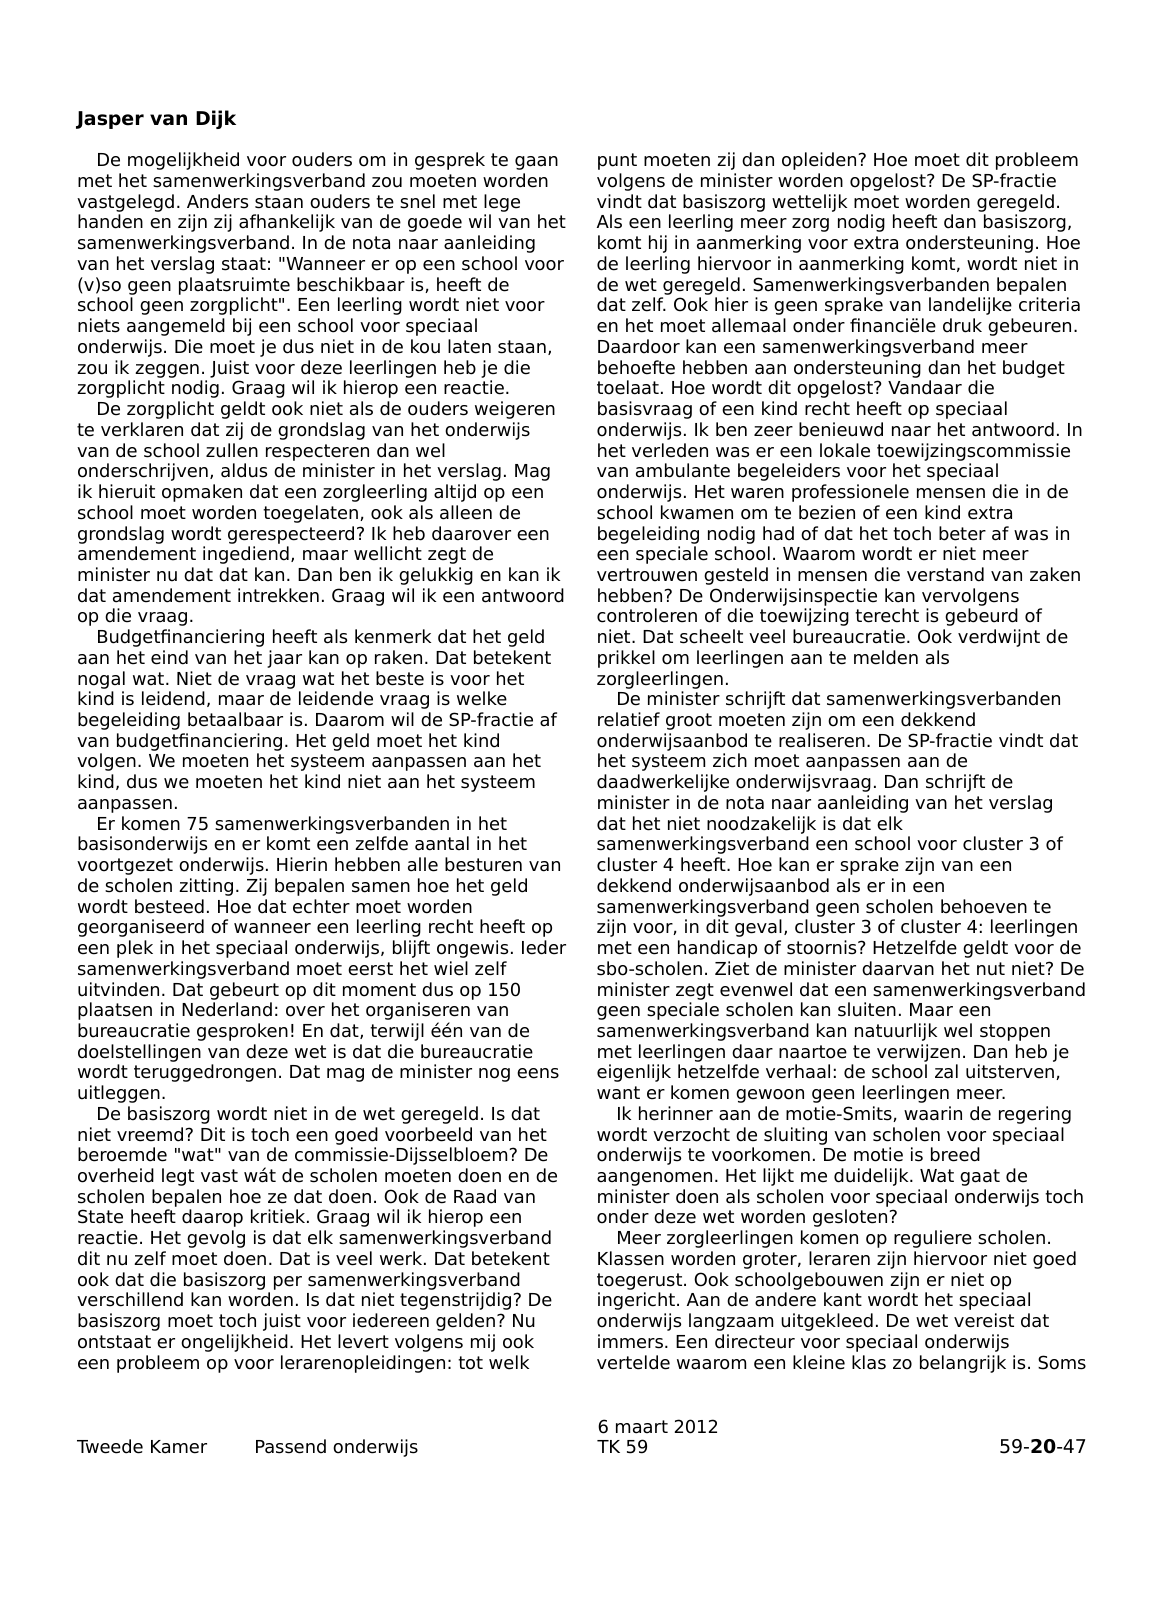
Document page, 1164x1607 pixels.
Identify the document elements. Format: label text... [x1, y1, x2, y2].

text Ik herinner aan de motie-Smits, waarin de regering wordt verzocht de sluiting van scholen voor speciaal onderwijs te voorkomen. De motie is breed aangenomen. Het lijkt me duidelijk. Wat gaat de minister doen als scholen voor speciaal onderwijs toch onder deze wet worden gesloten? [596, 1104, 1087, 1228]
text punt moeten zij dan opleiden? Hoe moet dit probleem volgens de minister worden opgelost? De SP-fractie vindt dat basiszorg wettelijk moet worden geregeld. Als een leerling meer zorg nodig heeft dan basiszorg, komt hij in aanmerking voor extra ondersteuning. Hoe de leerling hiervoor in aanmerking komt, wordt niet in de wet geregeld. Samenwerkingsverbanden bepalen dat zelf. Ook hier is geen sprake van landelijke criteria en het moet allemaal onder financiële druk gebeuren. Daardoor kan een samenwerkingsverband meer behoefte hebben aan ondersteuning dan het budget toelaat. Hoe wordt dit opgelost? Vandaar die basisvraag of een kind recht heeft op speciaal onderwijs. Ik ben zeer benieuwd naar het antwoord. In het verleden was er een lokale toewijzingscommissie van ambulante begeleiders voor het speciaal onderwijs. Het waren professionele mensen die in de school kwamen om te bezien of een kind extra begeleiding nodig had of dat het toch beter af was in een speciale school. Waarom wordt er niet meer vertrouwen gesteld in mensen die verstand van zaken hebben? De Onderwijsinspectie kan vervolgens controleren of die toewijzing terecht is gebeurd of niet. Dat scheelt veel bureaucratie. Ook verdwijnt de prikkel om leerlingen aan te melden als zorgleerlingen. [596, 150, 1087, 689]
text Meer zorgleerlingen komen op reguliere scholen. Klassen worden groter, leraren zijn hiervoor niet goed toegerust. Ook schoolgebouwen zijn er niet op ingericht. Aan de andere kant wordt het speciaal onderwijs langzaam uitgekleed. De wet vereist dat immers. Een directeur voor speciaal onderwijs vertelde waarom een kleine klas zo belangrijk is. Soms [596, 1228, 1087, 1373]
text De zorgplicht geldt ook niet als de ouders weigeren te verklaren dat zij de grondslag van het onderwijs van de school zullen respecteren dan wel onderschrijven, aldus de minister in het verslag. Mag ik hieruit opmaken dat een zorgleerling altijd op een school moet worden toegelaten, ook als alleen de grondslag wordt gerespecteerd? Ik heb daarover een amendement ingediend, maar wellicht zegt de minister nu dat dat kan. Dan ben ik gelukkig en kan ik dat amendement intrekken. Graag wil ik een antwoord op die vraag. [77, 399, 567, 627]
text De basiszorg wordt niet in de wet geregeld. Is dat niet vreemd? Dit is toch een goed voorbeeld van het beroemde "wat" van de commissie-Dijsselbloem? De overheid legt vast wát de scholen moeten doen en de scholen bepalen hoe ze dat doen. Ook de Raad van State heeft daarop kritiek. Graag wil ik hierop een reactie. Het gevolg is dat elk samenwerkingsverband dit nu zelf moet doen. Dat is veel werk. Dat betekent ook dat die basiszorg per samenwerkingsverband verschillend kan worden. Is dat niet tegenstrijdig? De basiszorg moet toch juist voor iedereen gelden? Nu ontstaat er ongelijkheid. Het levert volgens mij ook een probleem op voor lerarenopleidingen: tot welk [77, 1104, 567, 1373]
text Er komen 75 samenwerkingsverbanden in het basisonderwijs en er komt een zelfde aantal in het voortgezet onderwijs. Hierin hebben alle besturen van de scholen zitting. Zij bepalen samen hoe het geld wordt besteed. Hoe dat echter moet worden georganiseerd of wanneer een leerling recht heeft op een plek in het speciaal onderwijs, blijft ongewis. Ieder samenwerkingsverband moet eerst het wiel zelf uitvinden. Dat gebeurt op dit moment dus op 150 plaatsen in Nederland: over het organiseren van bureaucratie gesproken! En dat, terwijl één van de doelstellingen van deze wet is dat die bureaucratie wordt teruggedrongen. Dat mag de minister nog eens uitleggen. [77, 813, 567, 1104]
text De minister schrijft dat samenwerkingsverbanden relatief groot moeten zijn om een dekkend onderwijsaanbod te realiseren. De SP-fractie vindt dat het systeem zich moet aanpassen aan de daadwerkelijke onderwijsvraag. Dan schrijft de minister in de nota naar aanleiding van het verslag dat het niet noodzakelijk is dat elk samenwerkingsverband een school voor cluster 3 of cluster 4 heeft. Hoe kan er sprake zijn van een dekkend onderwijsaanbod als er in een samenwerkingsverband geen scholen behoeven te zijn voor, in dit geval, cluster 3 of cluster 4: leerlingen met een handicap of stoornis? Hetzelfde geldt voor de sbo-scholen. Ziet de minister daarvan het nut niet? De minister zegt evenwel dat een samenwerkingsverband geen speciale scholen kan sluiten. Maar een samenwerkingsverband kan natuurlijk wel stoppen met leerlingen daar naartoe te verwijzen. Dan heb je eigenlijk hetzelfde verhaal: de school zal uitsterven, want er komen gewoon geen leerlingen meer. [596, 689, 1087, 1104]
text De mogelijkheid voor ouders om in gesprek te gaan met het samenwerkingsverband zou moeten worden vastgelegd. Anders staan ouders te snel met lege handen en zijn zij afhankelijk van de goede wil van het samenwerkingsverband. In de nota naar aanleiding van het verslag staat: "Wanneer er op een school voor (v)so geen plaatsruimte beschikbaar is, heeft de school geen zorgplicht". Een leerling wordt niet voor niets aangemeld bij een school voor speciaal onderwijs. Die moet je dus niet in de kou laten staan, zou ik zeggen. Juist voor deze leerlingen heb je die zorgplicht nodig. Graag wil ik hierop een reactie. [77, 150, 567, 399]
text Budgetfinanciering heeft als kenmerk dat het geld aan het eind van het jaar kan op raken. Dat betekent nogal wat. Niet de vraag wat het beste is voor het kind is leidend, maar de leidende vraag is welke begeleiding betaalbaar is. Daarom wil de SP-fractie af van budgetfinanciering. Het geld moet het kind volgen. We moeten het systeem aanpassen aan het kind, dus we moeten het kind niet aan het systeem aanpassen. [77, 627, 567, 813]
